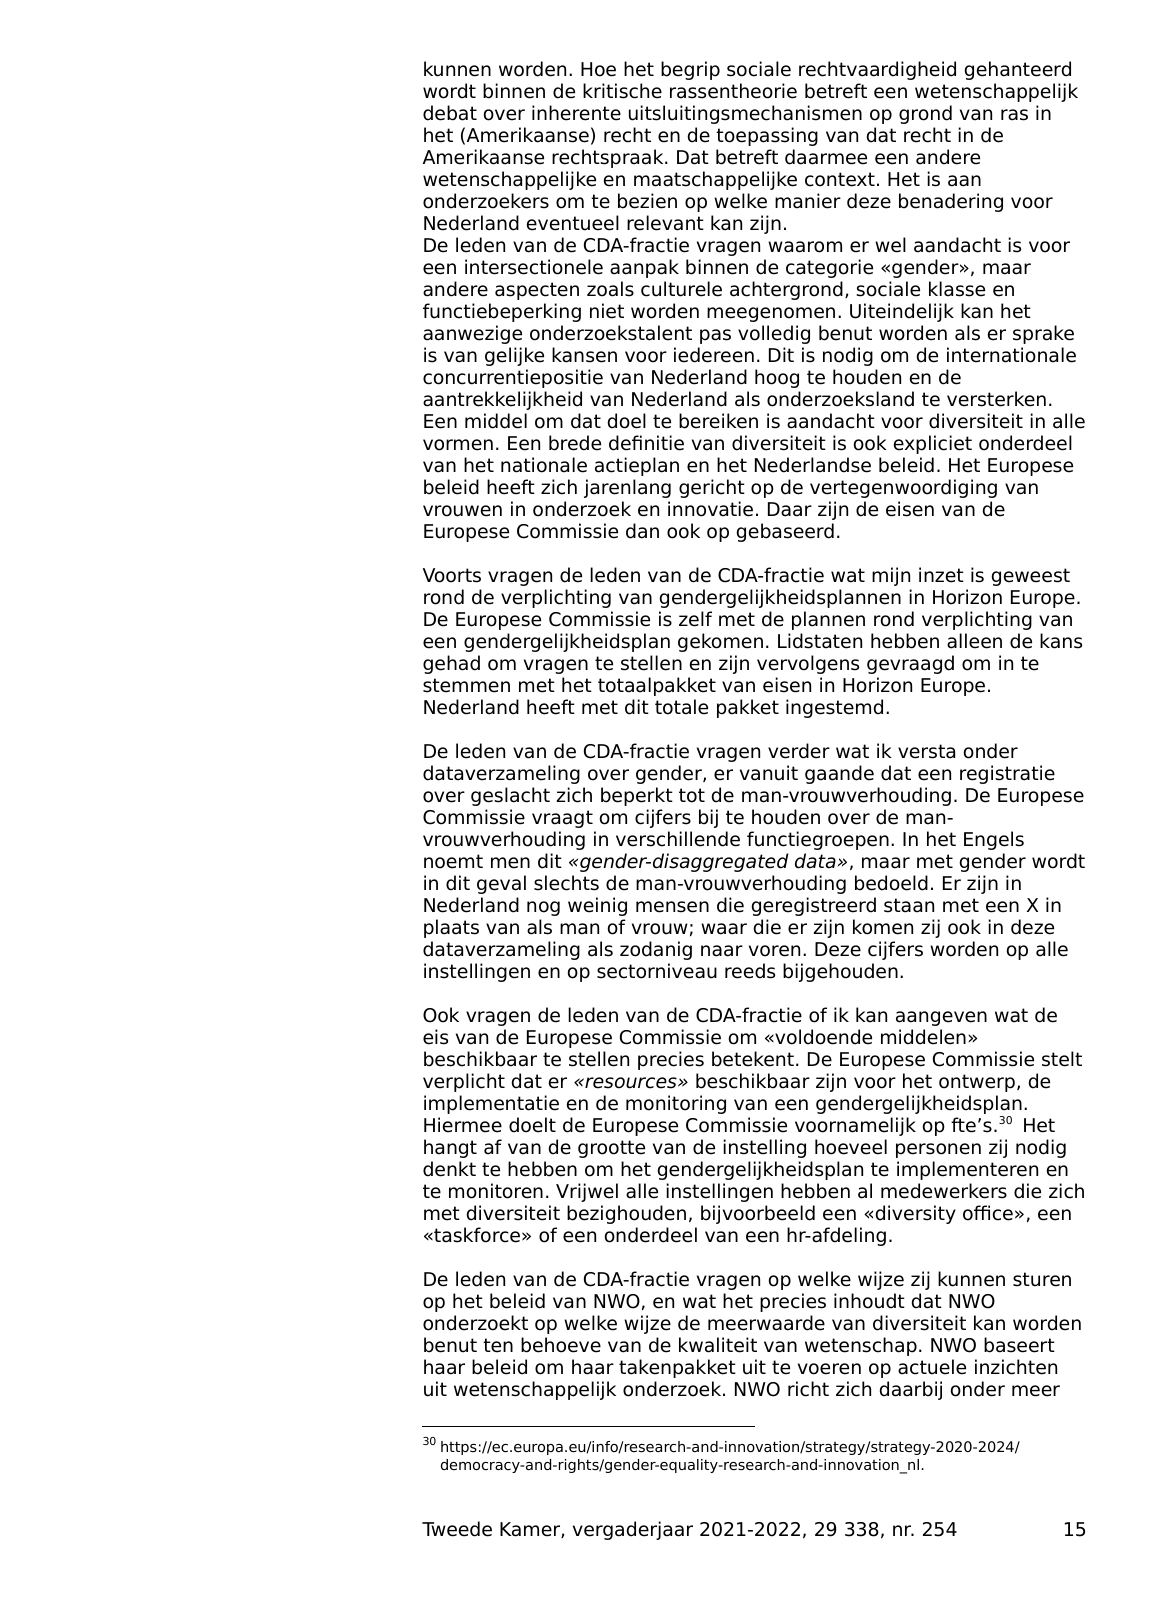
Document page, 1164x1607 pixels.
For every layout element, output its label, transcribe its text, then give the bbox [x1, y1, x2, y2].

text kunnen worden. Hoe het begrip sociale rechtvaardigheid gehanteerd wordt binnen de kritische rassentheorie betreft een wetenschappelijk debat over inherente uitsluitingsmechanismen op grond van ras in het (Amerikaanse) recht en de toepassing van dat recht in de Amerikaanse rechtspraak. Dat betreft daarmee een andere wetenschappelijke en maatschappelijke context. Het is aan onderzoekers om te bezien op welke manier deze benadering voor Nederland eventueel relevant kan zijn. [422, 59, 1087, 235]
text Ook vragen de leden van de CDA-fractie of ik kan aangeven wat de eis van de Europese Commissie om «voldoende middelen» beschikbaar te stellen precies betekent. De Europese Commissie stelt verplicht dat er «resources» beschikbaar zijn voor het ontwerp, de implementatie en de monitoring van een gendergelijkheidsplan. Hiermee doelt de Europese Commissie voornamelijk op fte’s. Het hangt af van de grootte van de instelling hoeveel personen zij nodig denkt te hebben om het gendergelijkheidsplan te implementeren en te monitoren. Vrijwel alle instellingen hebben al medewerkers die zich met diversiteit bezighouden, bijvoorbeeld een «diversity office», een «taskforce» of een onderdeel van een hr-afdeling. [422, 1005, 1087, 1247]
text De leden van de CDA-fractie vragen op welke wijze zij kunnen sturen op het beleid van NWO, en wat het precies inhoudt dat NWO onderzoekt op welke wijze de meerwaarde van diversiteit kan worden benut ten behoeve van de kwaliteit van wetenschap. NWO baseert haar beleid om haar takenpakket uit te voeren op actuele inzichten uit wetenschappelijk onderzoek. NWO richt zich daarbij onder meer [422, 1269, 1087, 1401]
text De leden van de CDA-fractie vragen verder wat ik versta onder dataverzameling over gender, er vanuit gaande dat een registratie over geslacht zich beperkt tot de man-vrouwverhouding. De Europese Commissie vraagt om cijfers bij te houden over de man-vrouwverhouding in verschillende functiegroepen. In het Engels noemt men dit «gender-disaggregated data», maar met gender wordt in dit geval slechts de man-vrouwverhouding bedoeld. Er zijn in Nederland nog weinig mensen die geregistreerd staan met een X in plaats van als man of vrouw; waar die er zijn komen zij ook in deze dataverzameling als zodanig naar voren. Deze cijfers worden op alle instellingen en op sectorniveau reeds bijgehouden. [422, 741, 1087, 983]
text Voorts vragen de leden van de CDA-fractie wat mijn inzet is geweest rond de verplichting van gendergelijkheidsplannen in Horizon Europe. De Europese Commissie is zelf met de plannen rond verplichting van een gendergelijkheidsplan gekomen. Lidstaten hebben alleen de kans gehad om vragen te stellen en zijn vervolgens gevraagd om in te stemmen met het totaalpakket van eisen in Horizon Europe. Nederland heeft met dit totale pakket ingestemd. [422, 565, 1087, 719]
text De leden van de CDA-fractie vragen waarom er wel aandacht is voor een intersectionele aanpak binnen de categorie «gender», maar andere aspecten zoals culturele achtergrond, sociale klasse en functiebeperking niet worden meegenomen. Uiteindelijk kan het aanwezige onderzoekstalent pas volledig benut worden als er sprake is van gelijke kansen voor iedereen. Dit is nodig om de internationale concurrentiepositie van Nederland hoog te houden en de aantrekkelijkheid van Nederland als onderzoeksland te versterken. Een middel om dat doel te bereiken is aandacht voor diversiteit in alle vormen. Een brede definitie van diversiteit is ook expliciet onderdeel van het nationale actieplan en het Nederlandse beleid. Het Europese beleid heeft zich jarenlang gericht op de vertegenwoordiging van vrouwen in onderzoek en innovatie. Daar zijn de eisen van de Europese Commissie dan ook op gebaseerd. [422, 235, 1087, 543]
text https://ec.europa.eu/info/research-and-innovation/strategy/strategy-2020-2024/democracy-and-rights/gender-equality-research-and-innovation_nl. [422, 1435, 1087, 1474]
